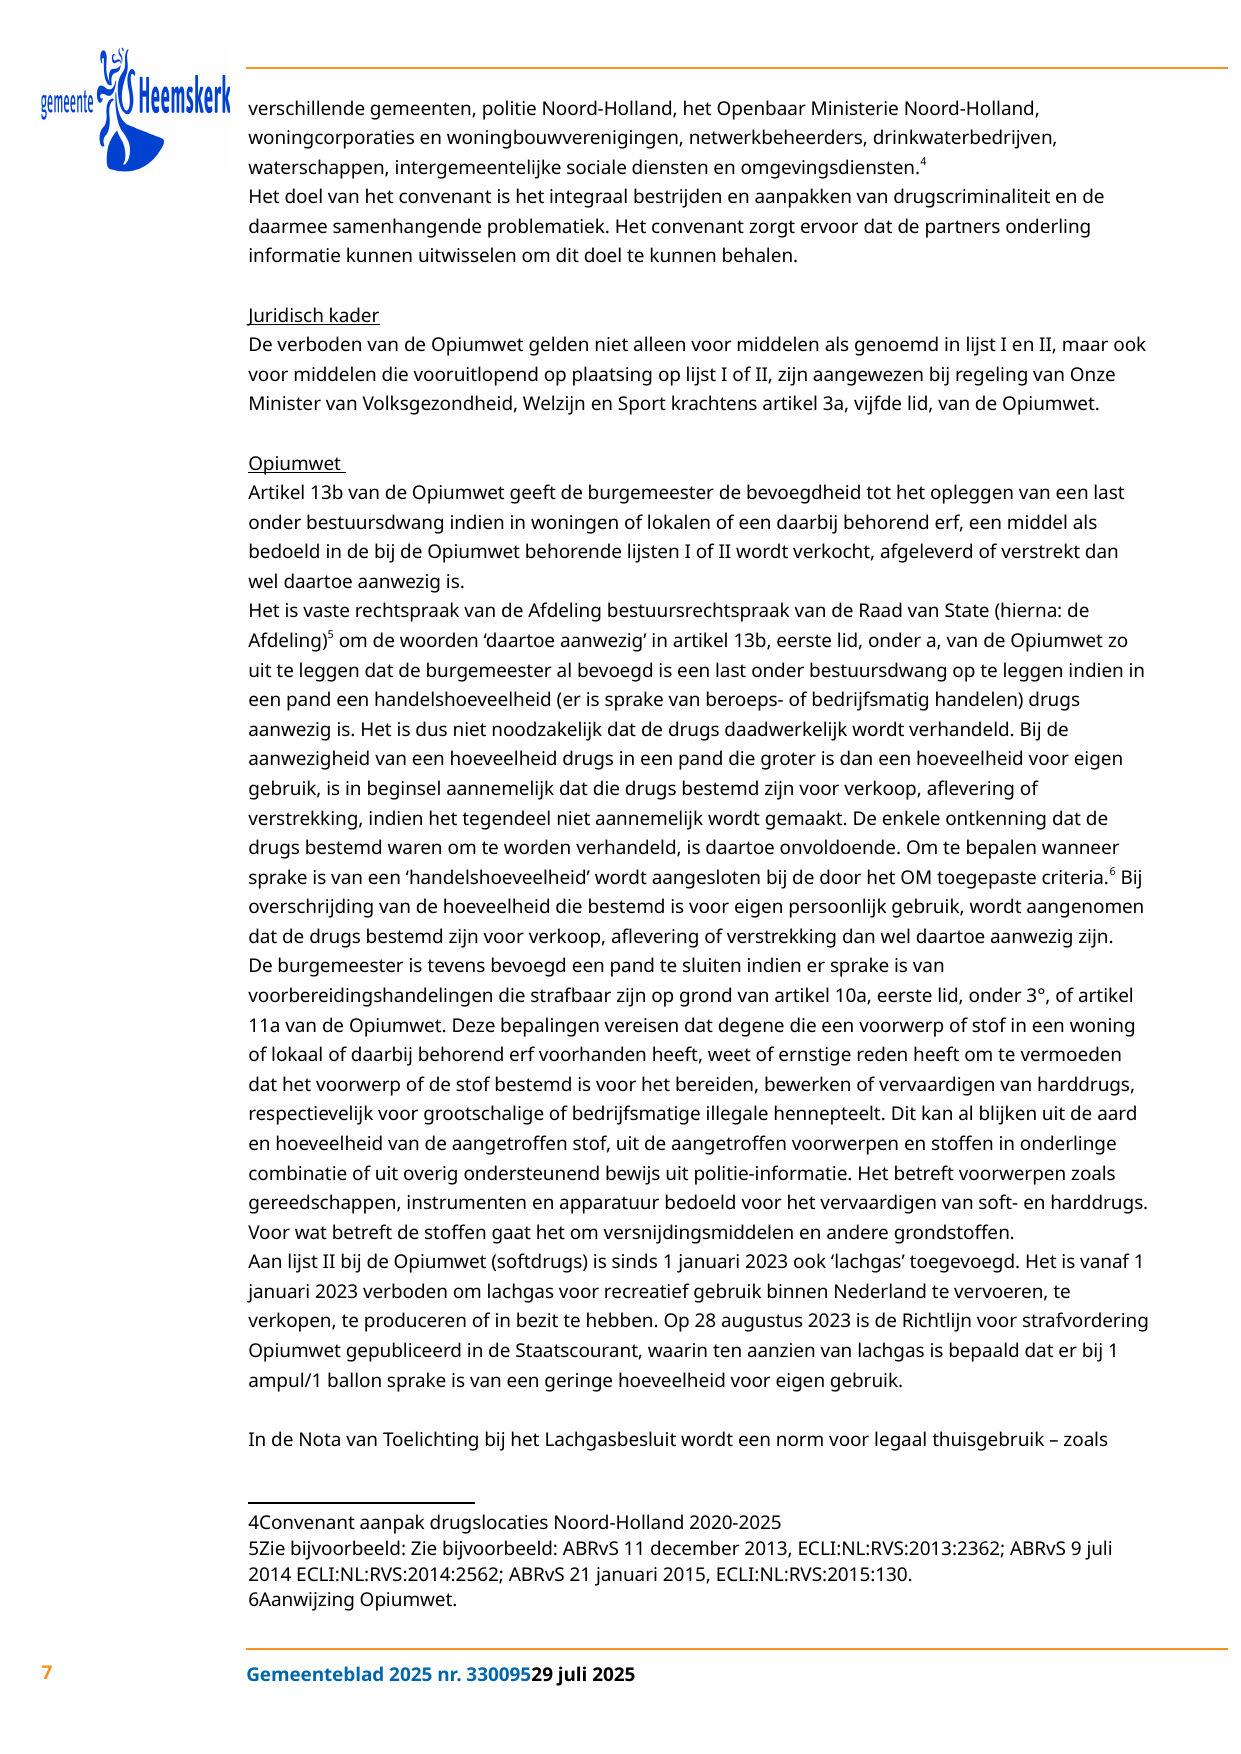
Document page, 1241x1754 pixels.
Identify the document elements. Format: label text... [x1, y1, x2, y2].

picture [41, 47, 231, 172]
text Convenant aanpak drugslocaties Noord-Holland 2020-2025 [248, 1509, 1152, 1535]
text Artikel 13b van de Opiumwet geeft de burgemeester de bevoegdheid tot het opleggen van een last onder bestuursdwang indien in woningen of lokalen of een daarbij behorend erf, een middel als bedoeld in de bij de Opiumwet behorende lijsten I of II wordt verkocht, afgeleverd of verstrekt dan wel daartoe aanwezig is. [248, 479, 1152, 594]
text Het is vaste rechtspraak van de Afdeling bestuursrechtspraak van de Raad van State (hierna: de Afdeling) om de woorden ‘daartoe aanwezig’ in artikel 13b, eerste lid, onder a, van de Opiumwet zo uit te leggen dat de burgemeester al bevoegd is een last onder bestuursdwang op te leggen indien in een pand een handelshoeveelheid (er is sprake van beroeps- of bedrijfsmatig handelen) drugs aanwezig is. Het is dus niet noodzakelijk dat de drugs daadwerkelijk wordt verhandeld. Bij de aanwezigheid van een hoeveelheid drugs in een pand die groter is dan een hoeveelheid voor eigen gebruik, is in beginsel aannemelijk dat die drugs bestemd zijn voor verkoop, aflevering of verstrekking, indien het tegendeel niet aannemelijk wordt gemaakt. De enkele ontkenning dat de drugs bestemd waren om te worden verhandeld, is daartoe onvoldoende. Om te bepalen wanneer sprake is van een ‘handelshoeveelheid’ wordt aangesloten bij de door het OM toegepaste criteria. Bij overschrijding van de hoeveelheid die bestemd is voor eigen persoonlijk gebruik, wordt aangenomen dat de drugs bestemd zijn voor verkoop, aflevering of verstrekking dan wel daartoe aanwezig zijn. [248, 598, 1152, 949]
text Opiumwet [248, 450, 1152, 476]
text Zie bijvoorbeeld: Zie bijvoorbeeld: ABRvS 11 december 2013, ECLI:NL:RVS:2013:2362; ABRvS 9 juli 2014 ECLI:NL:RVS:2014:2562; ABRvS 21 januari 2015, ECLI:NL:RVS:2015:130. [248, 1535, 1152, 1586]
text De burgemeester is tevens bevoegd een pand te sluiten indien er sprake is van voorbereidingshandelingen die strafbaar zijn op grond van artikel 10a, eerste lid, onder 3°, of artikel 11a van de Opiumwet. Deze bepalingen vereisen dat degene die een voorwerp of stof in een woning of lokaal of daarbij behorend erf voorhanden heeft, weet of ernstige reden heeft om te vermoeden dat het voorwerp of de stof bestemd is voor het bereiden, bewerken of vervaardigen van harddrugs, respectievelijk voor grootschalige of bedrijfsmatige illegale hennepteelt. Dit kan al blijken uit de aard en hoeveelheid van de aangetroffen stof, uit de aangetroffen voorwerpen en stoffen in onderlinge combinatie of uit overig ondersteunend bewijs uit politie-informatie. Het betreft voorwerpen zoals gereedschappen, instrumenten en apparatuur bedoeld voor het vervaardigen van soft- en harddrugs. Voor wat betreft de stoffen gaat het om versnijdingsmiddelen en andere grondstoffen. [248, 953, 1152, 1245]
text De verboden van de Opiumwet gelden niet alleen voor middelen als genoemd in lijst I en II, maar ook voor middelen die vooruitlopend op plaatsing op lijst I of II, zijn aangewezen bij regeling van Onze Minister van Volksgezondheid, Welzijn en Sport krachtens artikel 3a, vijfde lid, van de Opiumwet. [248, 331, 1152, 416]
text Het doel van het convenant is het integraal bestrijden en aanpakken van drugscriminaliteit en de daarmee samenhangende problematiek. Het convenant zorgt ervoor dat de partners onderling informatie kunnen uitwisselen om dit doel te kunnen behalen. [248, 183, 1152, 268]
text Juridisch kader [248, 302, 1152, 328]
text verschillende gemeenten, politie Noord-Holland, het Openbaar Ministerie Noord-Holland, woningcorporaties en woningbouwverenigingen, netwerkbeheerders, drinkwaterbedrijven, waterschappen, intergemeentelijke sociale diensten en omgevingsdiensten. [248, 95, 1152, 180]
text Aan lijst II bij de Opiumwet (softdrugs) is sinds 1 januari 2023 ook ‘lachgas’ toegevoegd. Het is vanaf 1 januari 2023 verboden om lachgas voor recreatief gebruik binnen Nederland te vervoeren, te verkopen, te produceren of in bezit te hebben. Op 28 augustus 2023 is de Richtlijn voor strafvordering Opiumwet gepubliceerd in de Staatscourant, waarin ten aanzien van lachgas is bepaald dat er bij 1 ampul/1 ballon sprake is van een geringe hoeveelheid voor eigen gebruik. [248, 1248, 1152, 1393]
text Aanwijzing Opiumwet. [248, 1586, 1152, 1612]
text In de Nota van Toelichting bij het Lachgasbesluit wordt een norm voor legaal thuisgebruik – zoals [248, 1426, 1152, 1452]
